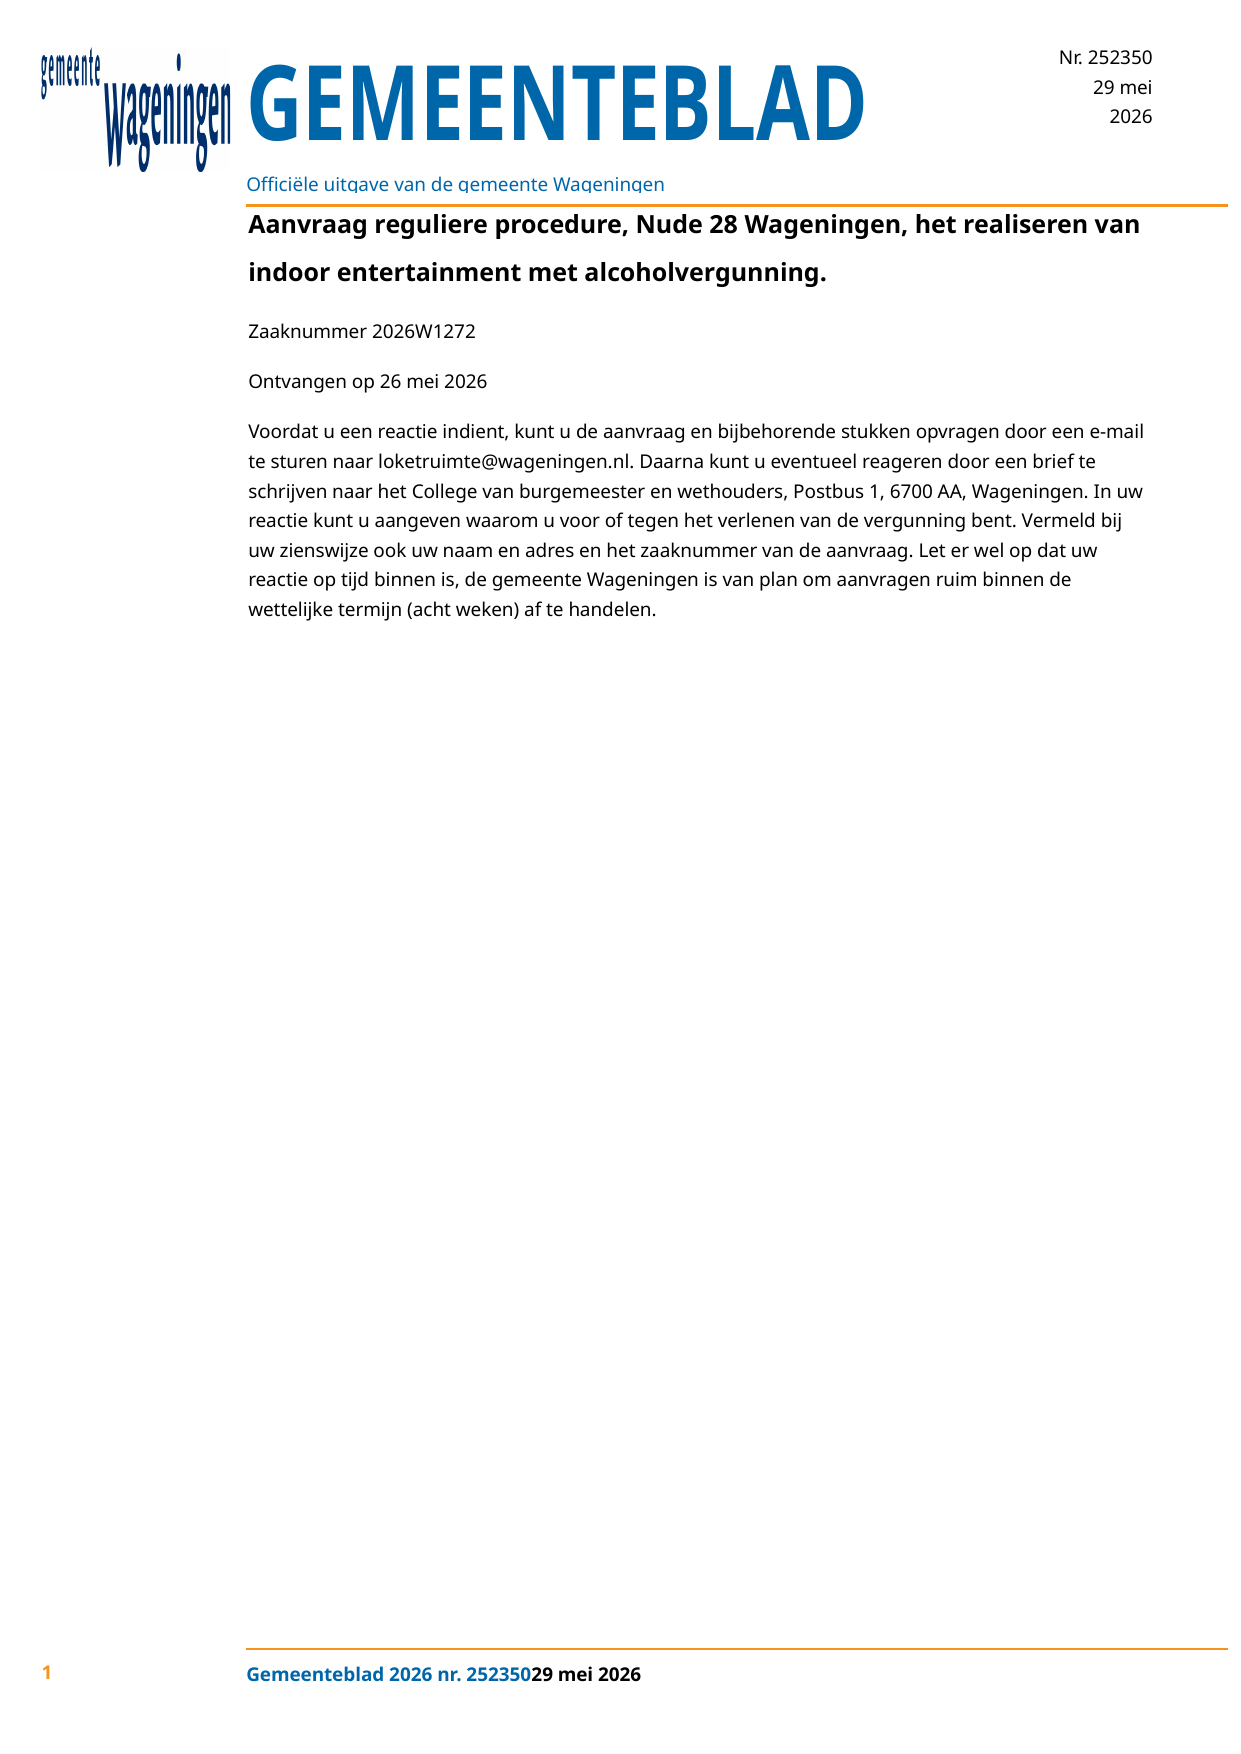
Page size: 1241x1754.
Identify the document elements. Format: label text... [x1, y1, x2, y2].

text Aanvraag reguliere procedure, Nude 28 Wageningen, het realiseren van indoor entertainment met alcoholvergunning. [248, 207, 1152, 288]
text Ontvangen op 26 mei 2026 [248, 368, 1152, 394]
text Voordat u een reactie indient, kunt u de aanvraag en bijbehorende stukken opvragen door een e-mail te sturen naar loketruimte@wageningen.nl. Daarna kunt u eventueel reageren door een brief te schrijven naar het College van burgemeester en wethouders, Postbus 1, 6700 AA, Wageningen. In uw reactie kunt u aangeven waarom u voor of tegen het verlenen van de vergunning bent. Vermeld bij uw zienswijze ook uw naam en adres en het zaaknummer van de aanvraag. Let er wel op dat uw reactie op tijd binnen is, de gemeente Wageningen is van plan om aanvragen ruim binnen de wettelijke termijn (acht weken) af te handelen. [248, 419, 1152, 622]
picture [41, 47, 231, 172]
text Zaaknummer 2026W1272 [248, 318, 1152, 344]
